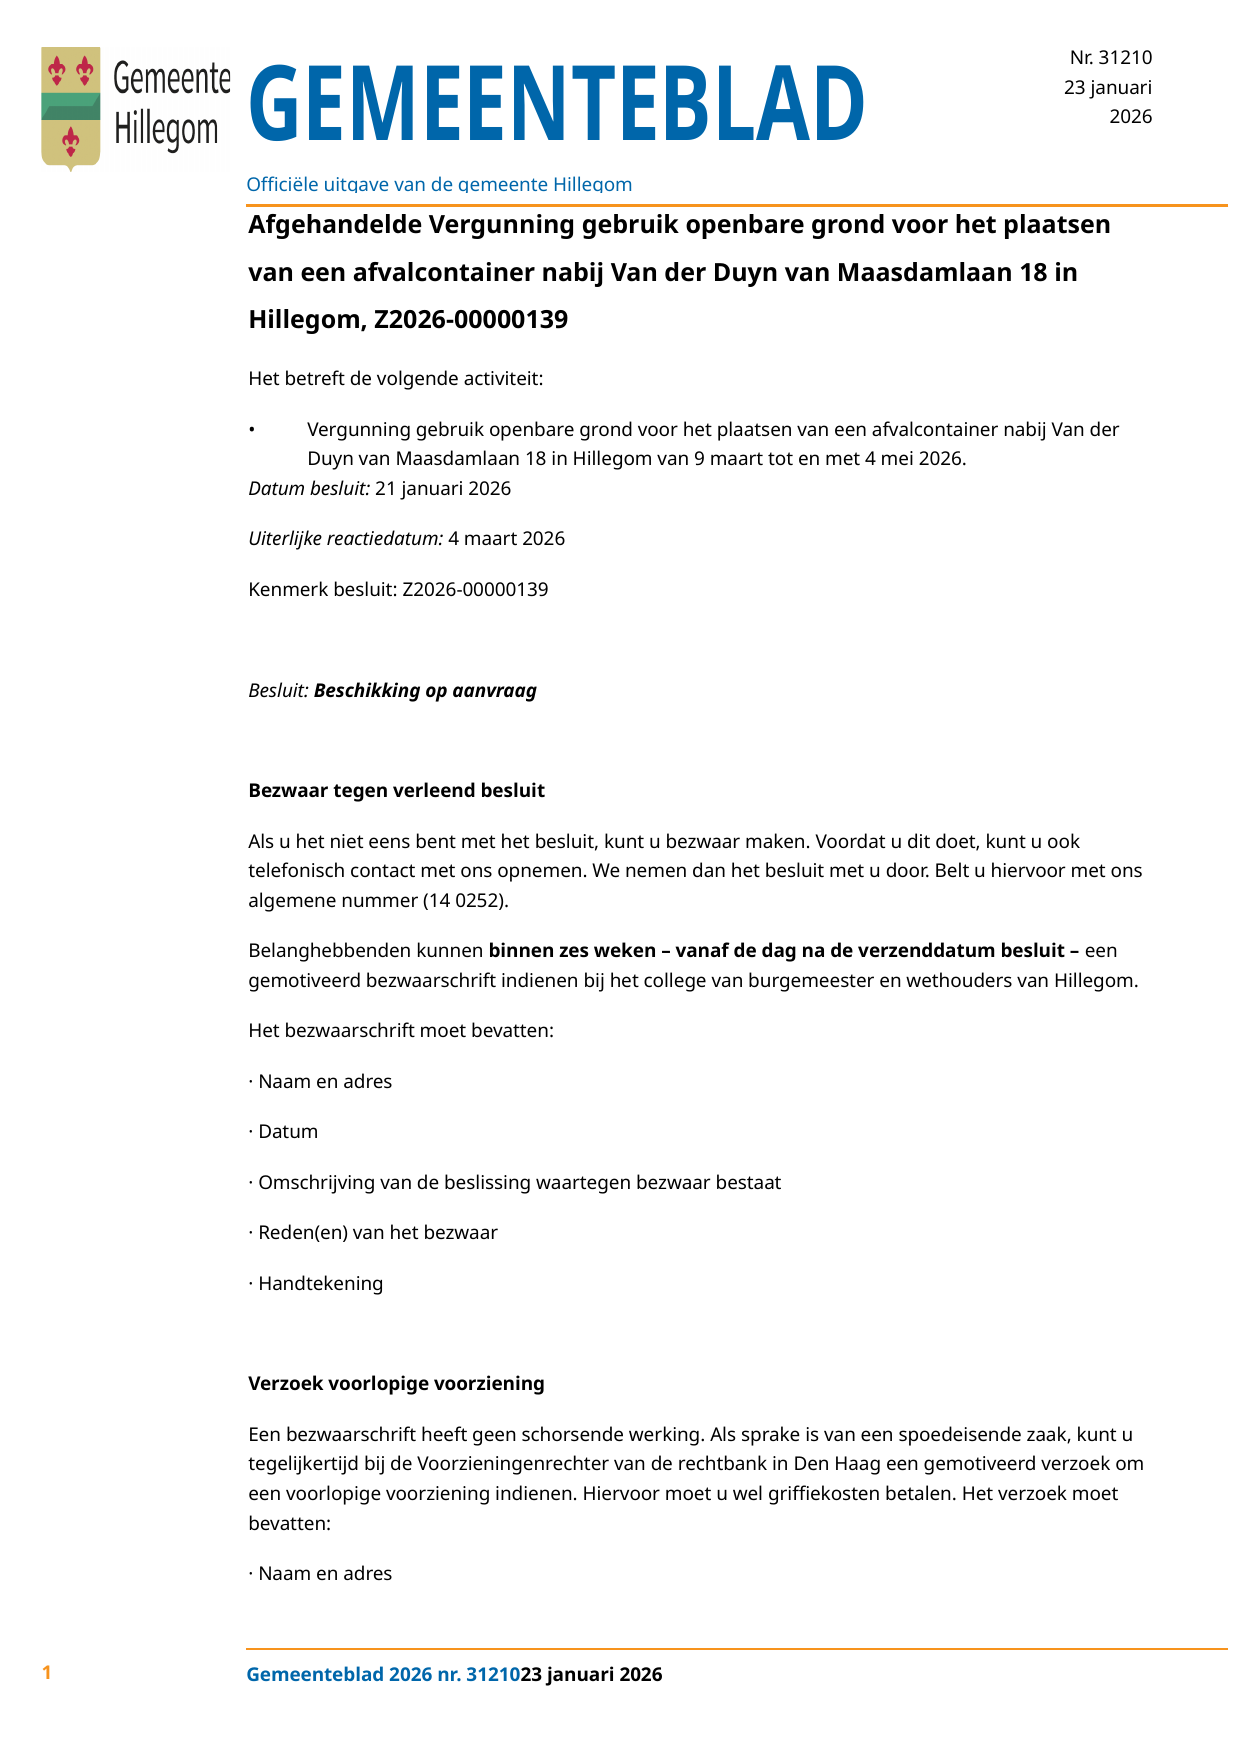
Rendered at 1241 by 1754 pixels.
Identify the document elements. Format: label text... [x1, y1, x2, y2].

picture [41, 47, 231, 172]
text Kenmerk besluit: Z2026-00000139 [248, 576, 1152, 602]
text · Omschrijving van de beslissing waartegen bezwaar bestaat [248, 1169, 1152, 1194]
text Verzoek voorlopige voorziening [248, 1371, 1152, 1396]
text Besluit: Beschikking op aanvraag [248, 677, 1152, 702]
text · Naam en adres [248, 1560, 1152, 1586]
text Datum besluit: 21 januari 2026 [248, 475, 1152, 501]
text · Naam en adres [248, 1068, 1152, 1094]
text · Datum [248, 1118, 1152, 1144]
text Het bezwaarschrift moet bevatten: [248, 1018, 1152, 1043]
text Afgehandelde Vergunning gebruik openbare grond voor het plaatsen van een afvalcontainer nabij Van der Duyn van Maasdamlaan 18 in Hillegom, Z2026-00000139 [248, 207, 1152, 336]
text Het betreft de volgende activiteit: [248, 366, 1152, 391]
text Als u het niet eens bent met het besluit, kunt u bezwaar maken. Voordat u dit doet, kunt u ook telefonisch contact met ons opnemen. We nemen dan het besluit met u door. Belt u hiervoor met ons algemene nummer (14 0252). [248, 828, 1152, 913]
text Bezwaar tegen verleend besluit [248, 778, 1152, 803]
text · Handtekening [248, 1270, 1152, 1295]
list Vergunning gebruik openbare grond voor het plaatsen van een afvalcontainer nabij Van der Duyn van Maasdamlaan 18 in Hillegom van 9 maart tot en met 4 mei 2026. [248, 416, 1152, 471]
text Een bezwaarschrift heeft geen schorsende werking. Als sprake is van een spoedeisende zaak, kunt u tegelijkertijd bij de Voorzieningenrechter van de rechtbank in Den Haag een gemotiveerd verzoek om een voorlopige voorziening indienen. Hiervoor moet u wel griffiekosten betalen. Het verzoek moet bevatten: [248, 1421, 1152, 1535]
text · Reden(en) van het bezwaar [248, 1219, 1152, 1245]
text Belanghebbenden kunnen binnen zes weken – vanaf de dag na de verzenddatum besluit – een gemotiveerd bezwaarschrift indienen bij het college van burgemeester en wethouders van Hillegom. [248, 938, 1152, 993]
text Uiterlijke reactiedatum: 4 maart 2026 [248, 526, 1152, 551]
